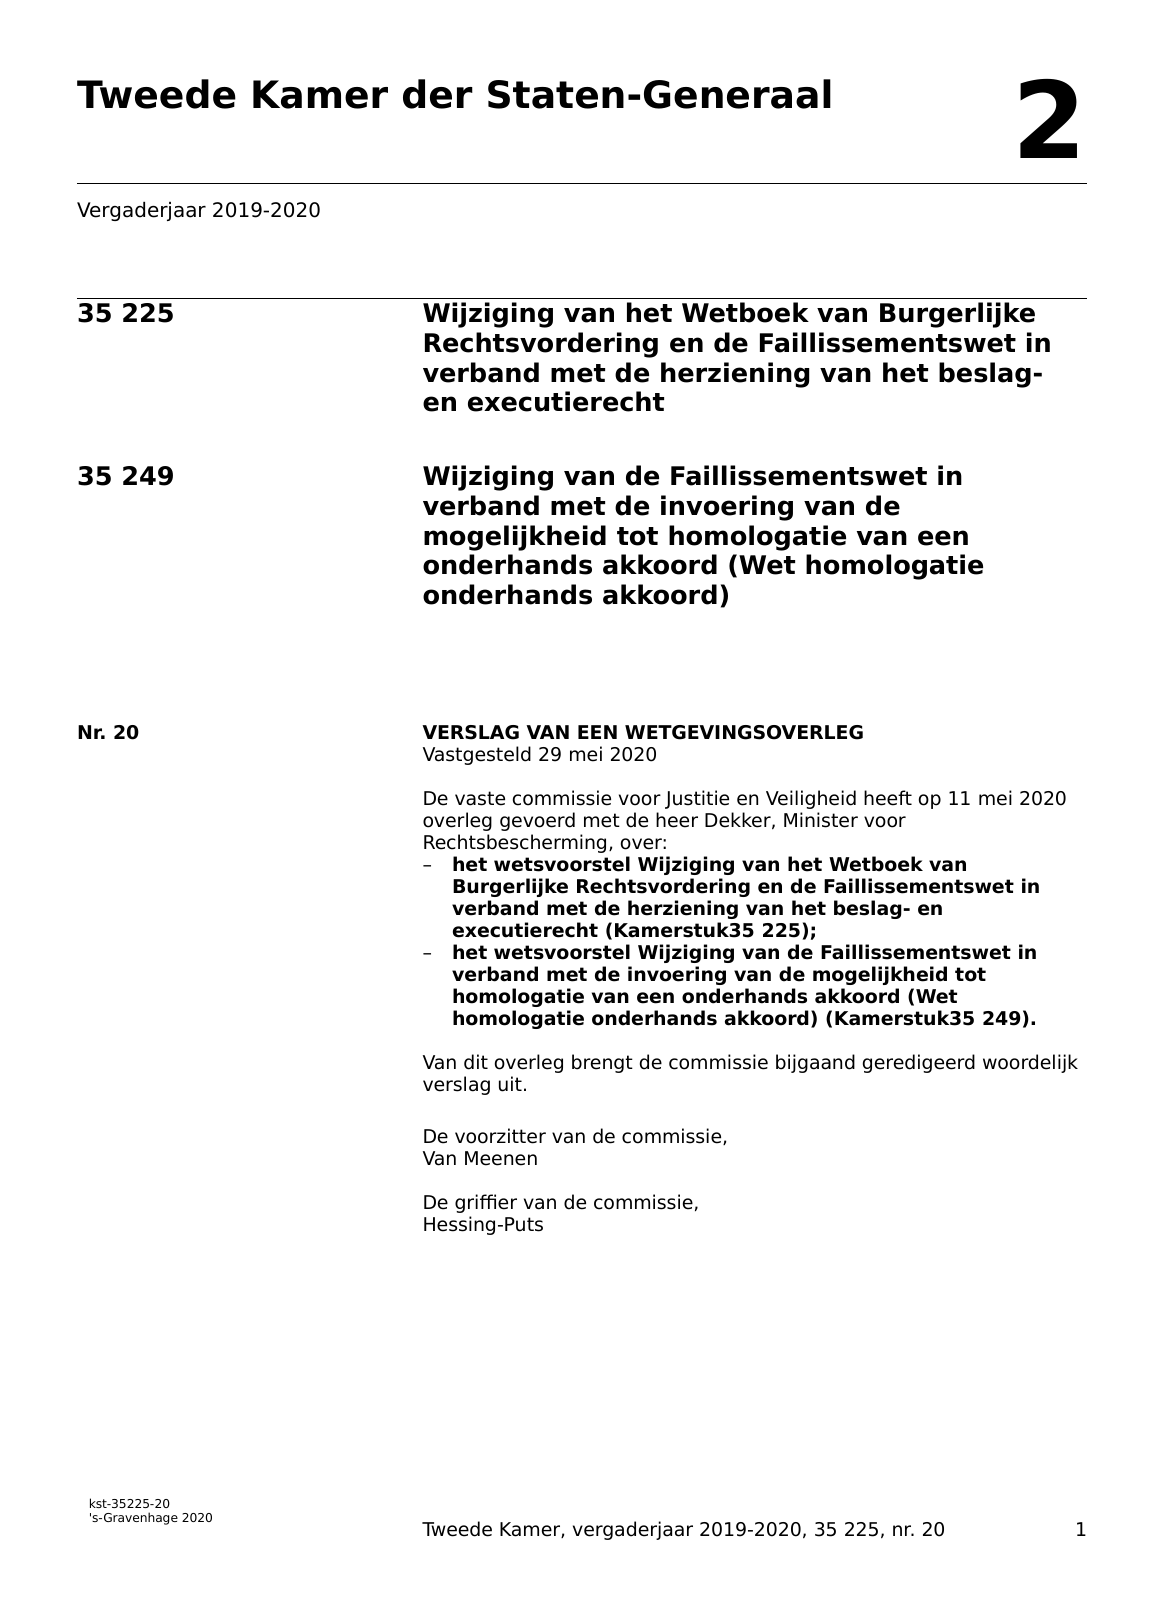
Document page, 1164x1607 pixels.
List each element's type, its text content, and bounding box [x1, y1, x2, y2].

text – het wetsvoorstel Wijziging van de Faillissementswet in verband met de invoering van de mogelijkheid tot homologatie van een onderhands akkoord (Wet homologatie onderhands akkoord) (Kamerstuk35 249). [422, 942, 1087, 1029]
text De voorzitter van de commissie, Van Meenen [422, 1126, 1087, 1169]
table_header Tweede Kamer der Staten-Generaal [77, 59, 886, 183]
table_header 2 [886, 59, 1087, 183]
text Van dit overleg brengt de commissie bijgaand geredigeerd woordelijk verslag uit. [422, 1052, 1087, 1096]
text – het wetsvoorstel Wijziging van het Wetboek van Burgerlijke Rechtsvordering en de Faillissementswet in verband met de herziening van het beslag- en executierecht (Kamerstuk35 225); [422, 854, 1087, 942]
text 's-Gravenhage 2020 [88, 1511, 323, 1525]
subtitle Nr. 20 VERSLAG VAN EEN WETGEVINGSOVERLEG [77, 722, 1087, 743]
subtitle 35 249 Wijziging van de Faillissementswet in verband met de invoering van de mogelijkheid tot homologatie van een onderhands akkoord (Wet homologatie onderhands akkoord) [77, 462, 1087, 611]
text De vaste commissie voor Justitie en Veiligheid heeft op 11 mei 2020 overleg gevoerd met de heer Dekker, Minister voor Rechtsbescherming, over: [422, 788, 1087, 854]
subtitle 35 225 Wijziging van het Wetboek van Burgerlijke Rechtsvordering en de Faillissementswet in verband met de herziening van het beslag- en executierecht [77, 299, 1087, 418]
text De griffier van de commissie, Hessing-Puts [422, 1192, 1087, 1236]
text Vastgesteld 29 mei 2020 [422, 743, 1087, 766]
text kst-35225-20 [88, 1497, 323, 1511]
table_cell Vergaderjaar 2019-2020 [77, 184, 1087, 298]
